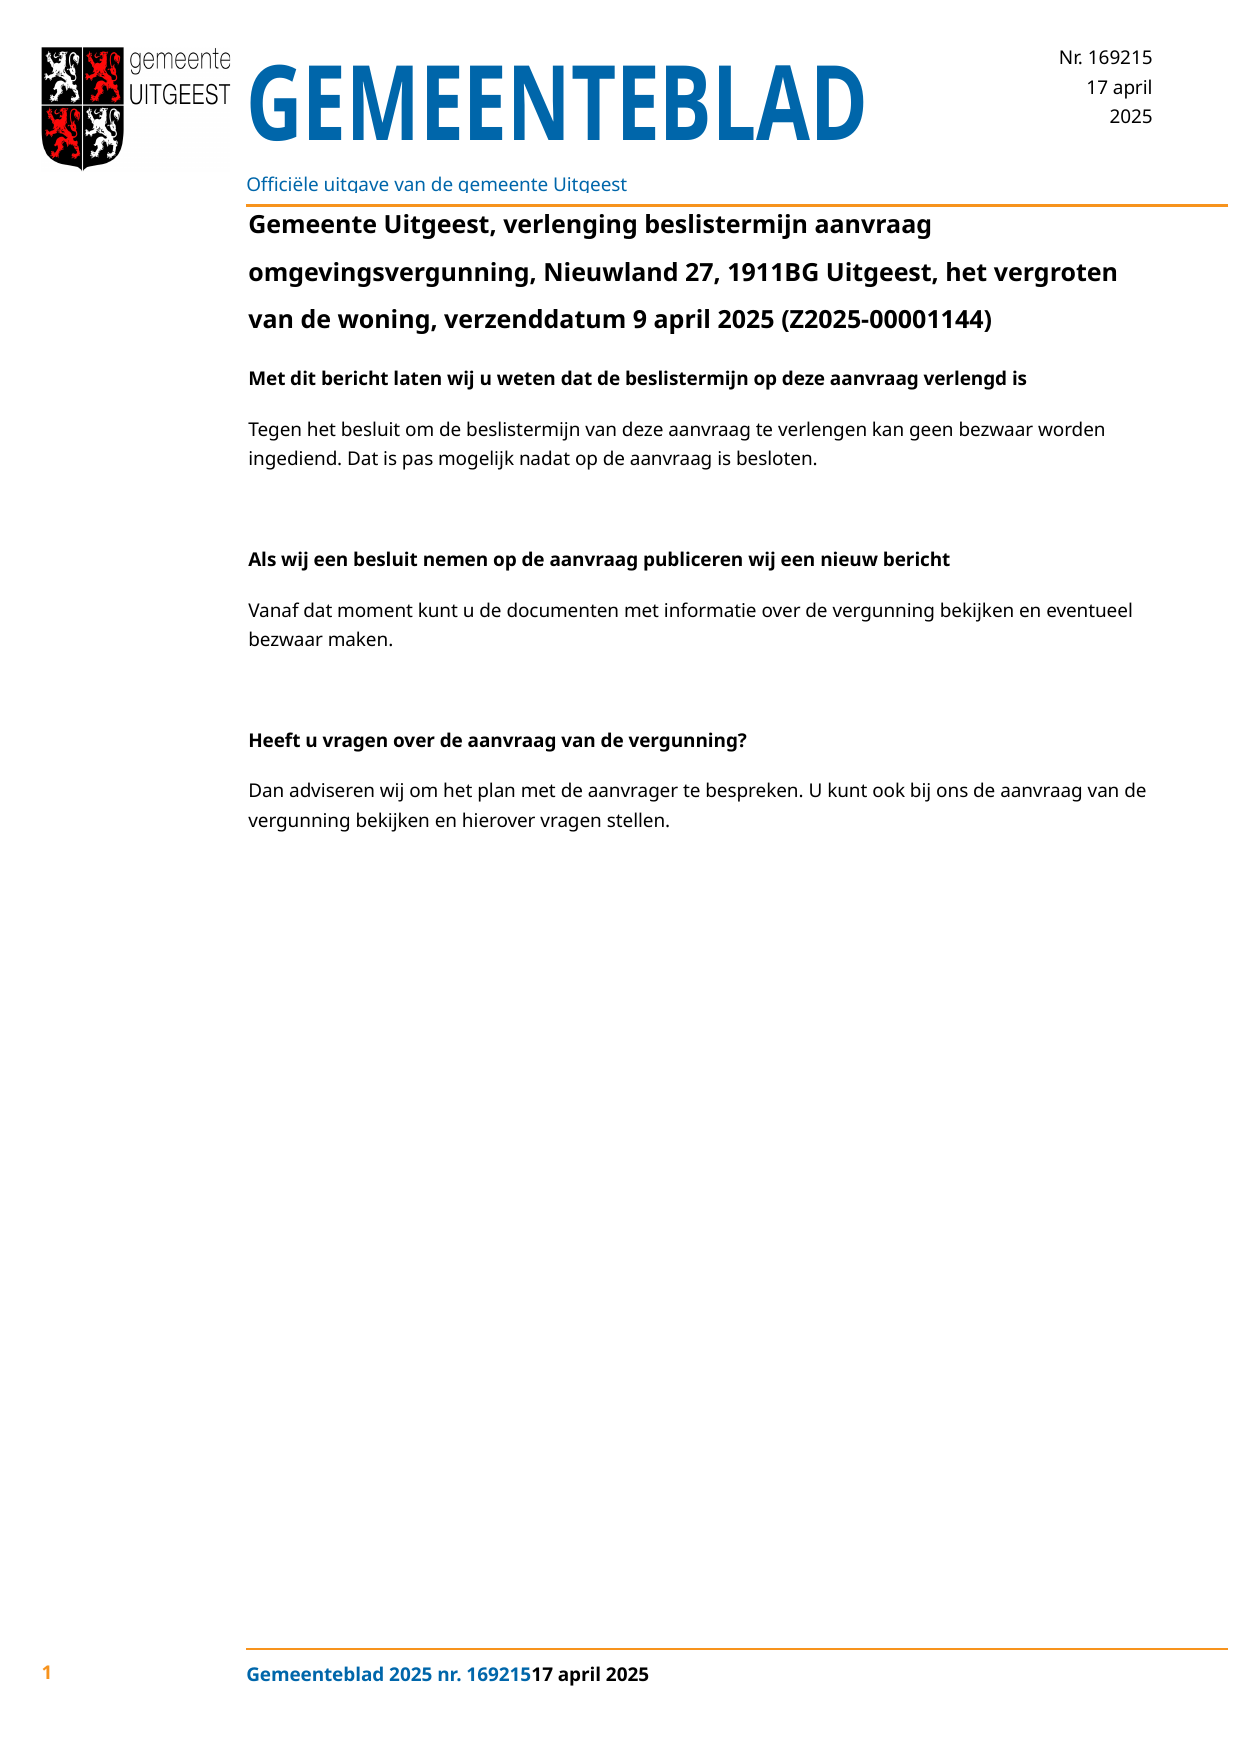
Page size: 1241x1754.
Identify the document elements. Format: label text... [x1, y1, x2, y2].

text Met dit bericht laten wij u weten dat de beslistermijn op deze aanvraag verlengd is [248, 366, 1152, 391]
text Gemeente Uitgeest, verlenging beslistermijn aanvraag omgevingsvergunning, Nieuwland 27, 1911BG Uitgeest, het vergroten van de woning, verzenddatum 9 april 2025 (Z2025-00001144) [248, 207, 1152, 336]
text Tegen het besluit om de beslistermijn van deze aanvraag te verlengen kan geen bezwaar worden ingediend. Dat is pas mogelijk nadat op de aanvraag is besloten. [248, 416, 1152, 471]
text Heeft u vragen over de aanvraag van de vergunning? [248, 727, 1152, 753]
picture [41, 47, 231, 172]
text Vanaf dat moment kunt u de documenten met informatie over de vergunning bekijken en eventueel bezwaar maken. [248, 597, 1152, 652]
text Als wij een besluit nemen op de aanvraag publiceren wij een nieuw bericht [248, 546, 1152, 572]
text Dan adviseren wij om het plan met de aanvrager te bespreken. U kunt ook bij ons de aanvraag van de vergunning bekijken en hierover vragen stellen. [248, 778, 1152, 833]
